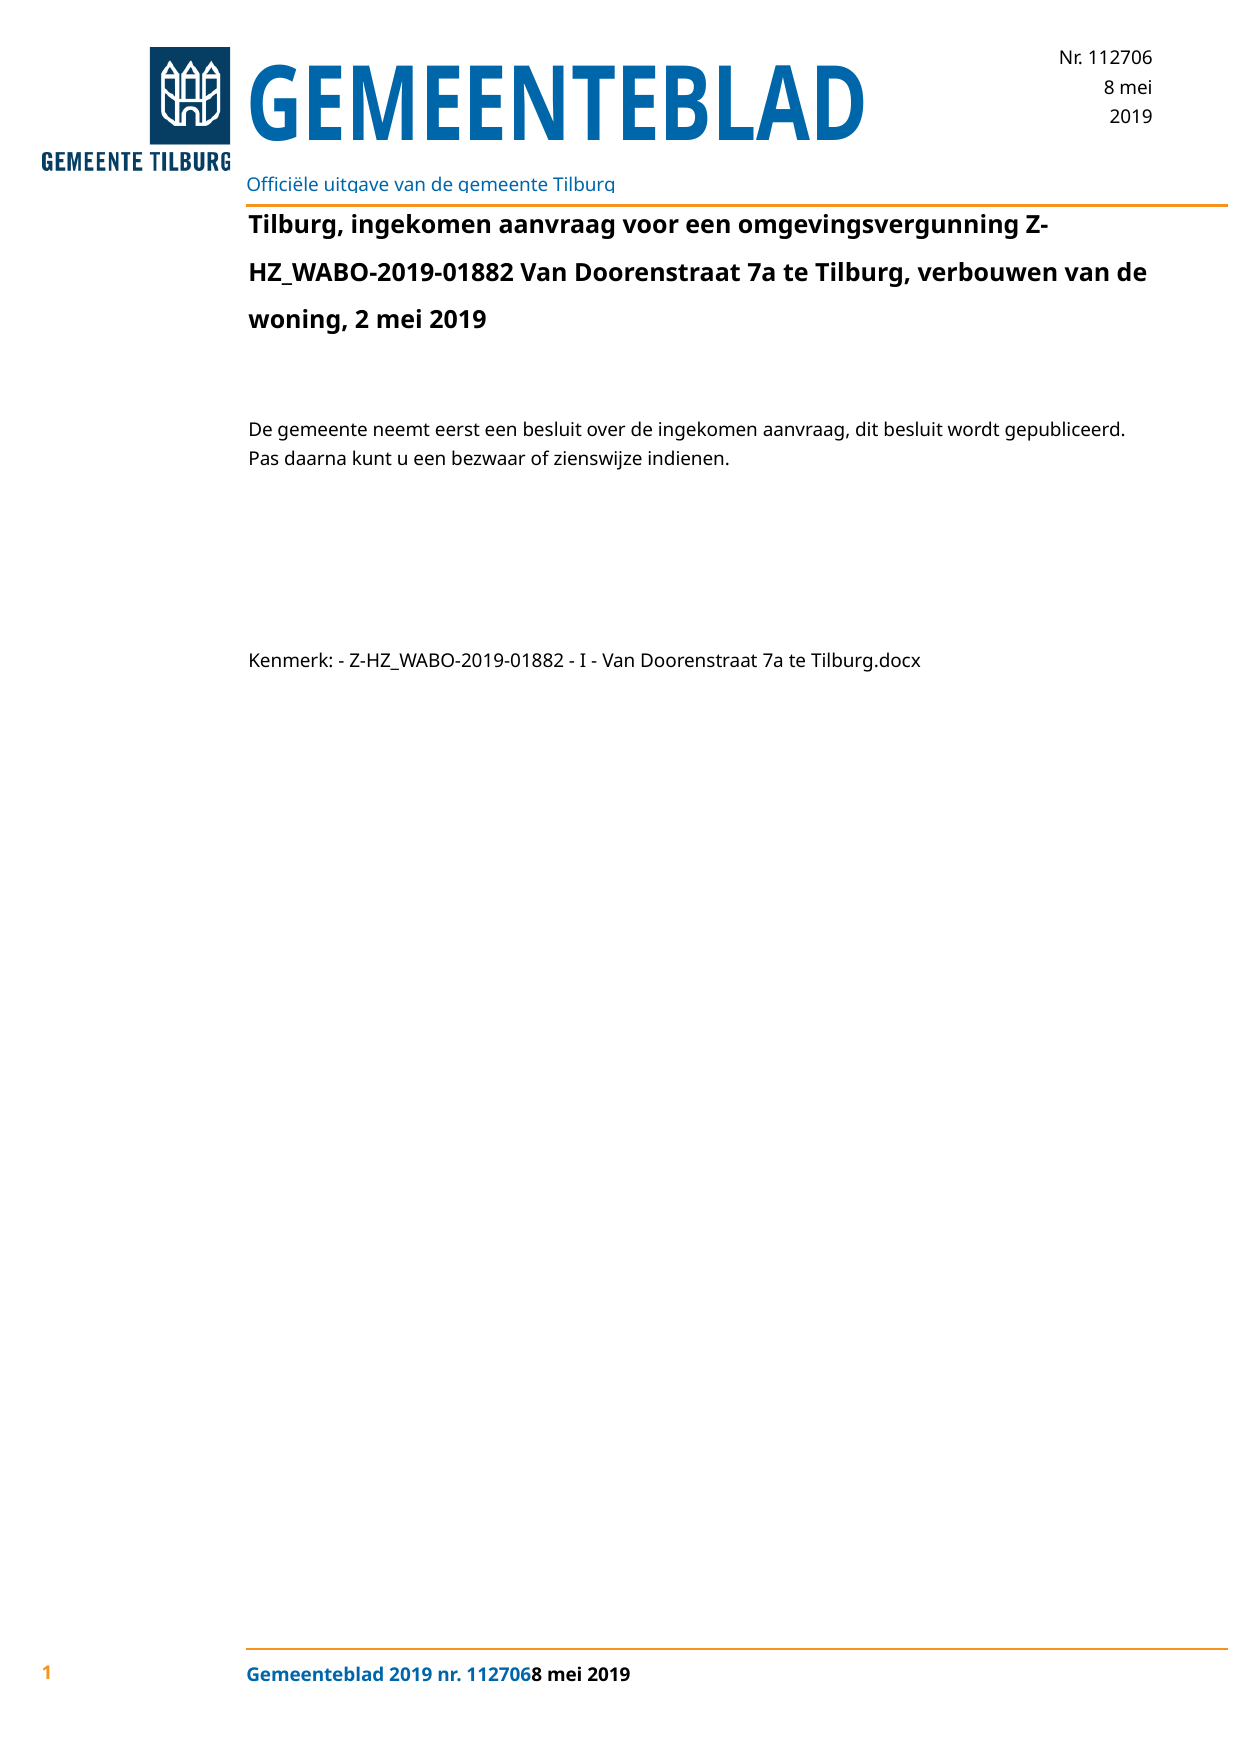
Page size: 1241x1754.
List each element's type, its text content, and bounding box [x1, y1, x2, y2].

picture [41, 47, 231, 172]
text De gemeente neemt eerst een besluit over de ingekomen aanvraag, dit besluit wordt gepubliceerd. Pas daarna kunt u een bezwaar of zienswijze indienen. [248, 416, 1152, 471]
text Kenmerk: - Z-HZ_WABO-2019-01882 - I - Van Doorenstraat 7a te Tilburg.docx [248, 647, 1152, 673]
text Tilburg, ingekomen aanvraag voor een omgevingsvergunning Z-HZ_WABO-2019-01882 Van Doorenstraat 7a te Tilburg, verbouwen van de woning, 2 mei 2019 [248, 207, 1152, 336]
